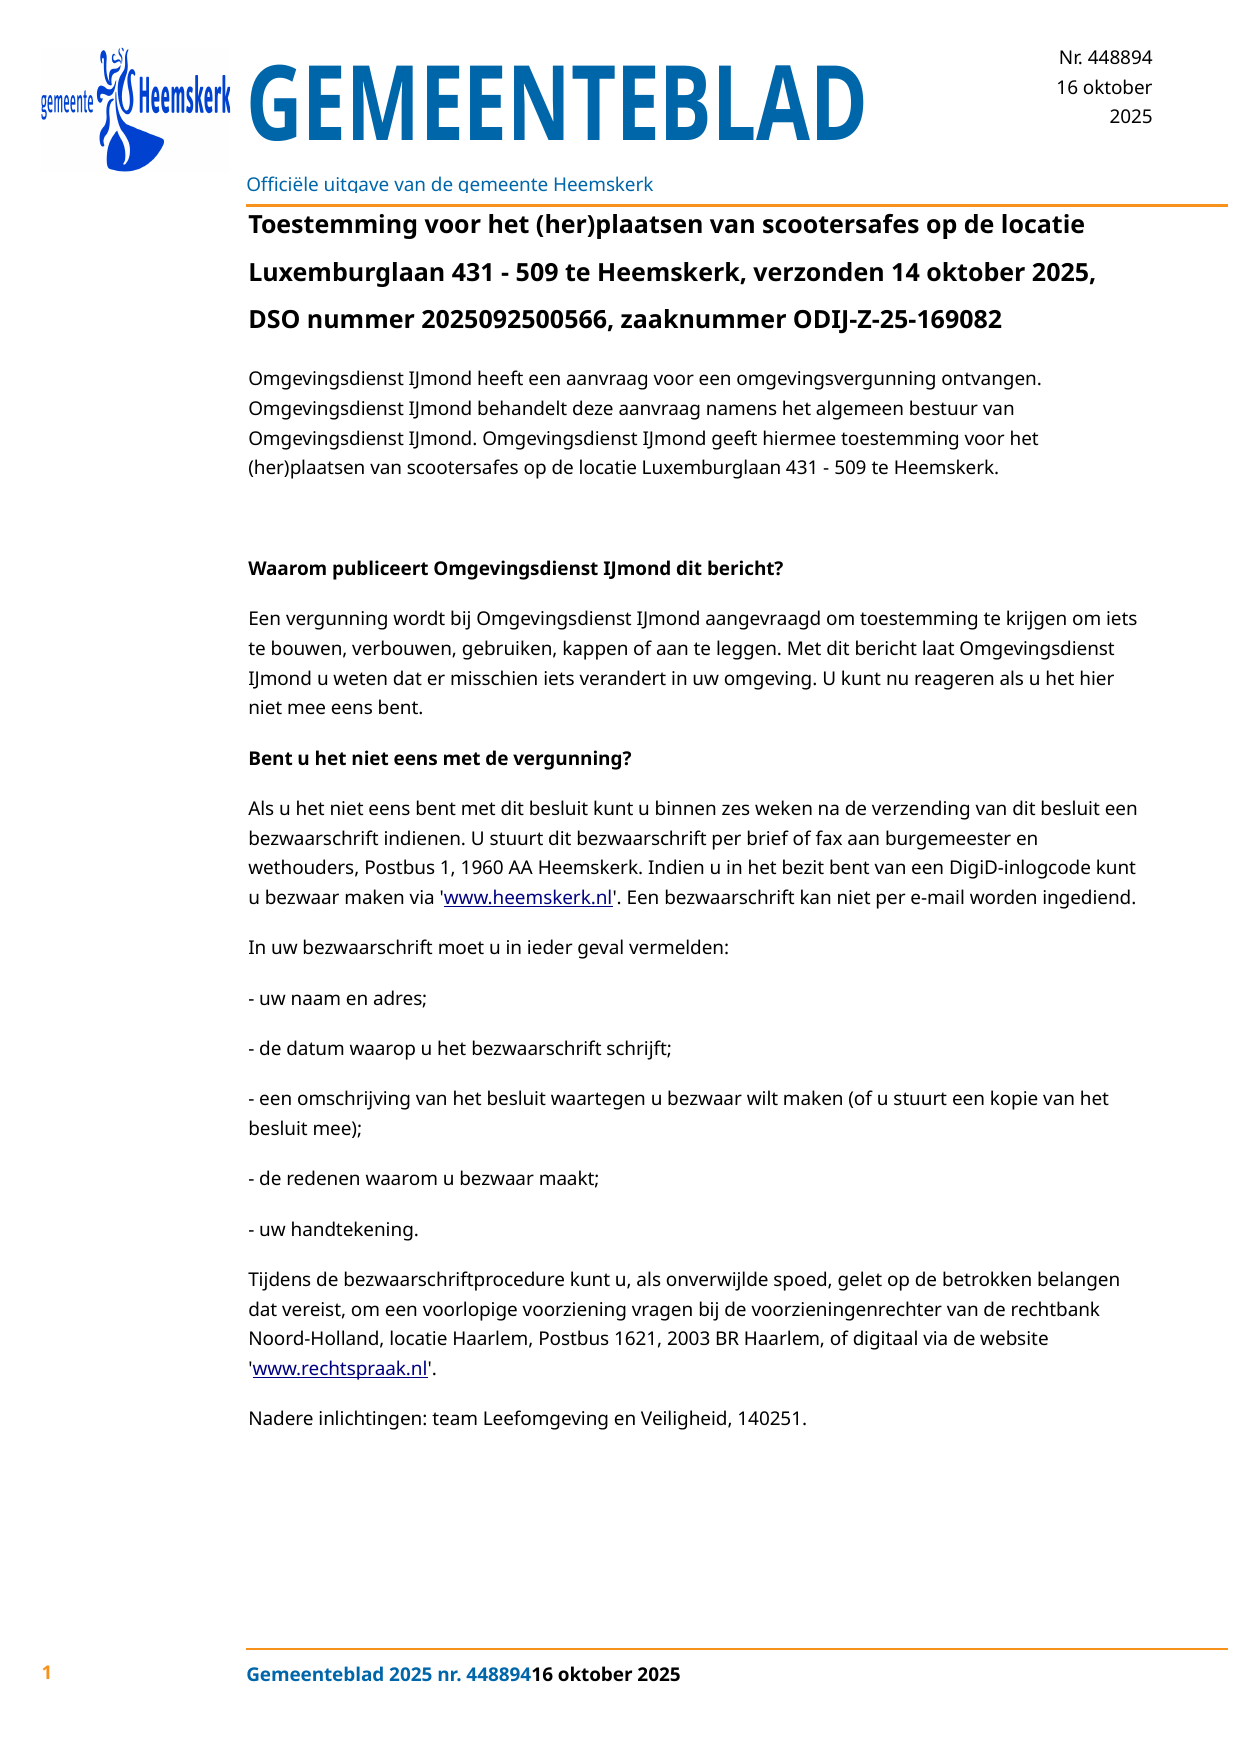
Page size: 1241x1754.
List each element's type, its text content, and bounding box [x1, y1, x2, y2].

text - de datum waarop u het bezwaarschrift schrijft; [248, 1035, 1152, 1061]
text Omgevingsdienst IJmond heeft een aanvraag voor een omgevingsvergunning ontvangen. Omgevingsdienst IJmond behandelt deze aanvraag namens het algemeen bestuur van Omgevingsdienst IJmond. Omgevingsdienst IJmond geeft hiermee toestemming voor het (her)plaatsen van scootersafes op de locatie Luxemburglaan 431 - 509 te Heemskerk. [248, 366, 1152, 480]
text Tijdens de bezwaarschriftprocedure kunt u, als onverwijlde spoed, gelet op de betrokken belangen dat vereist, om een voorlopige voorziening vragen bij de voorzieningenrechter van de rechtbank Noord-Holland, locatie Haarlem, Postbus 1621, 2003 BR Haarlem, of digitaal via de website 'www.rechtspraak.nl'. [248, 1266, 1152, 1381]
text Toestemming voor het (her)plaatsen van scootersafes op de locatie Luxemburglaan 431 - 509 te Heemskerk, verzonden 14 oktober 2025, DSO nummer 2025092500566, zaaknummer ODIJ-Z-25-169082 [248, 207, 1152, 336]
text Bent u het niet eens met de vergunning? [248, 745, 1152, 770]
text Waarom publiceert Omgevingsdienst IJmond dit bericht? [248, 555, 1152, 581]
text Nadere inlichtingen: team Leefomgeving en Veiligheid, 140251. [248, 1406, 1152, 1431]
text In uw bezwaarschrift moet u in ieder geval vermelden: [248, 934, 1152, 960]
text Een vergunning wordt bij Omgevingsdienst IJmond aangevraagd om toestemming te krijgen om iets te bouwen, verbouwen, gebruiken, kappen of aan te leggen. Met dit bericht laat Omgevingsdienst IJmond u weten dat er misschien iets verandert in uw omgeving. U kunt nu reageren als u het hier niet mee eens bent. [248, 606, 1152, 720]
picture [41, 47, 231, 172]
text Als u het niet eens bent met dit besluit kunt u binnen zes weken na de verzending van dit besluit een bezwaarschrift indienen. U stuurt dit bezwaarschrift per brief of fax aan burgemeester en wethouders, Postbus 1, 1960 AA Heemskerk. Indien u in het bezit bent van een DigiD-inlogcode kunt u bezwaar maken via 'www.heemskerk.nl'. Een bezwaarschrift kan niet per e-mail worden ingediend. [248, 795, 1152, 909]
text - een omschrijving van het besluit waartegen u bezwaar wilt maken (of u stuurt een kopie van het besluit mee); [248, 1086, 1152, 1141]
text - de redenen waarom u bezwaar maakt; [248, 1166, 1152, 1191]
text - uw handtekening. [248, 1216, 1152, 1242]
text - uw naam en adres; [248, 985, 1152, 1010]
